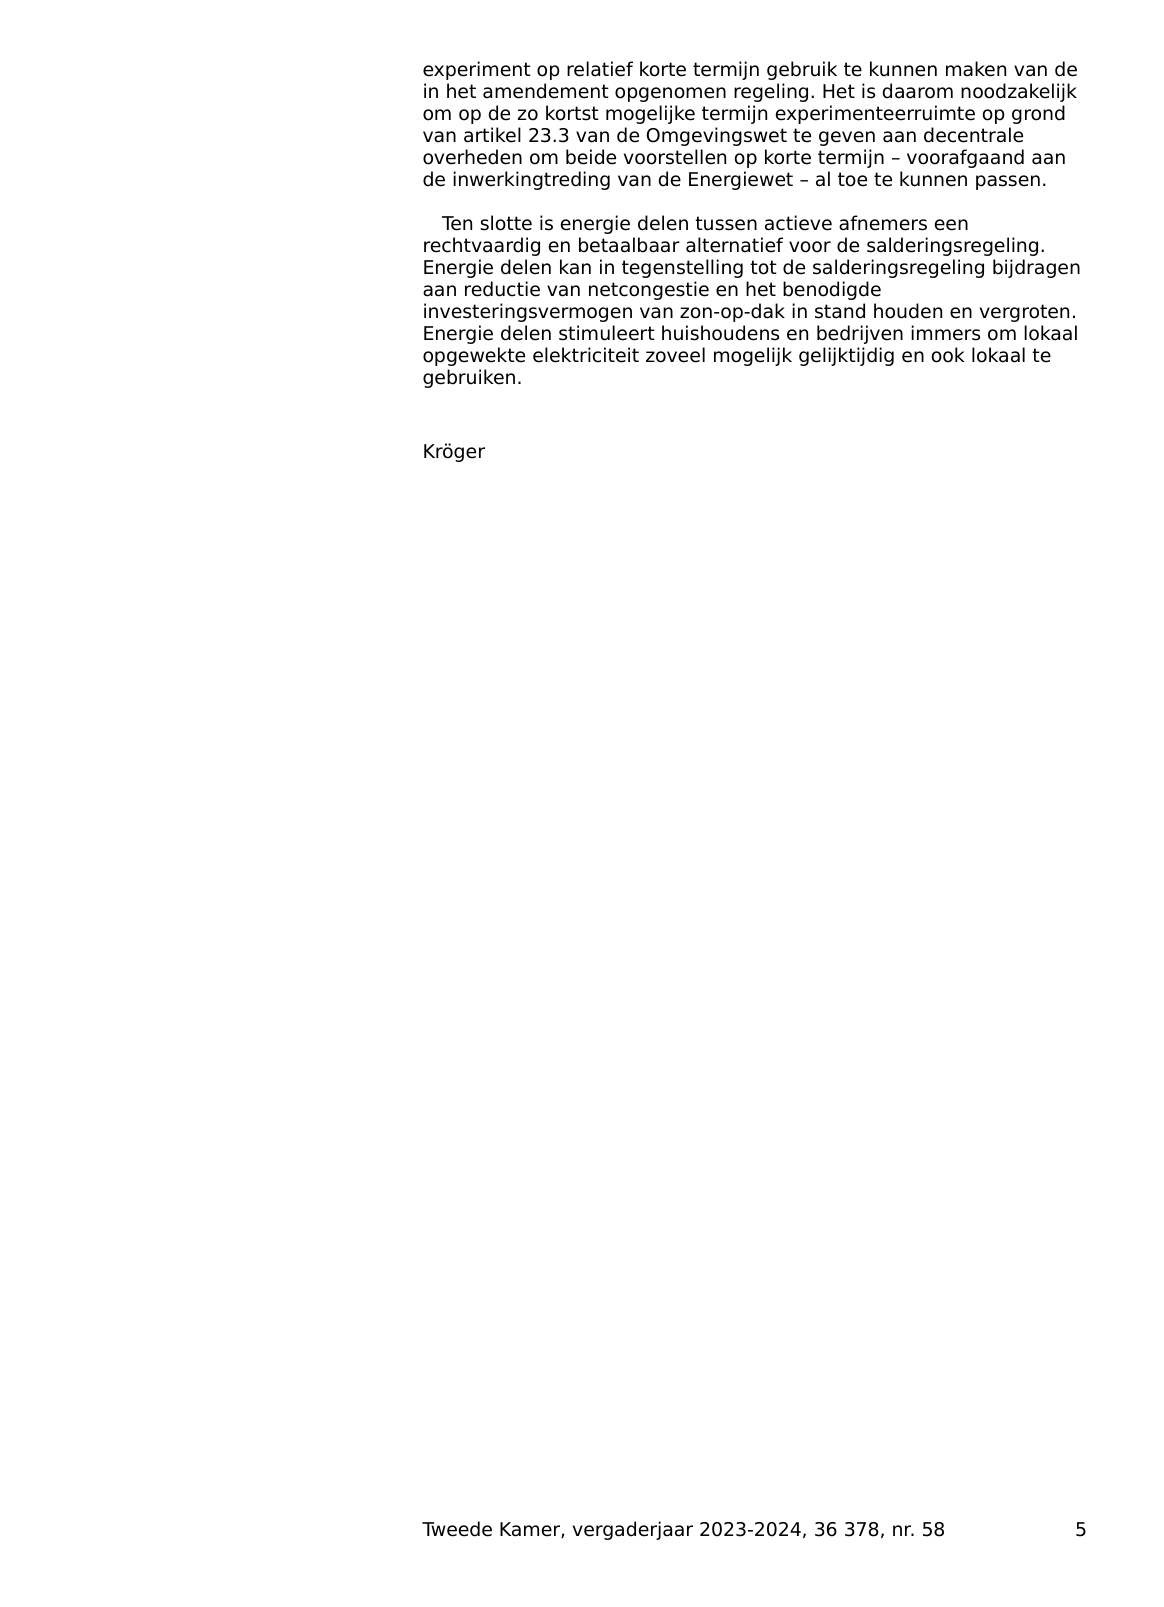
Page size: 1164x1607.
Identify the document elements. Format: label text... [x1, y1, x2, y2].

text Ten slotte is energie delen tussen actieve afnemers een rechtvaardig en betaalbaar alternatief voor de salderingsregeling. Energie delen kan in tegenstelling tot de salderingsregeling bijdragen aan reductie van netcongestie en het benodigde investeringsvermogen van zon-op-dak in stand houden en vergroten. Energie delen stimuleert huishoudens en bedrijven immers om lokaal opgewekte elektriciteit zoveel mogelijk gelijktijdig en ook lokaal te gebruiken. [422, 213, 1087, 389]
text experiment op relatief korte termijn gebruik te kunnen maken van de in het amendement opgenomen regeling. Het is daarom noodzakelijk om op de zo kortst mogelijke termijn experimenteerruimte op grond van artikel 23.3 van de Omgevingswet te geven aan decentrale overheden om beide voorstellen op korte termijn – voorafgaand aan de inwerkingtreding van de Energiewet – al toe te kunnen passen. [422, 59, 1087, 191]
text Kröger [422, 419, 1087, 463]
